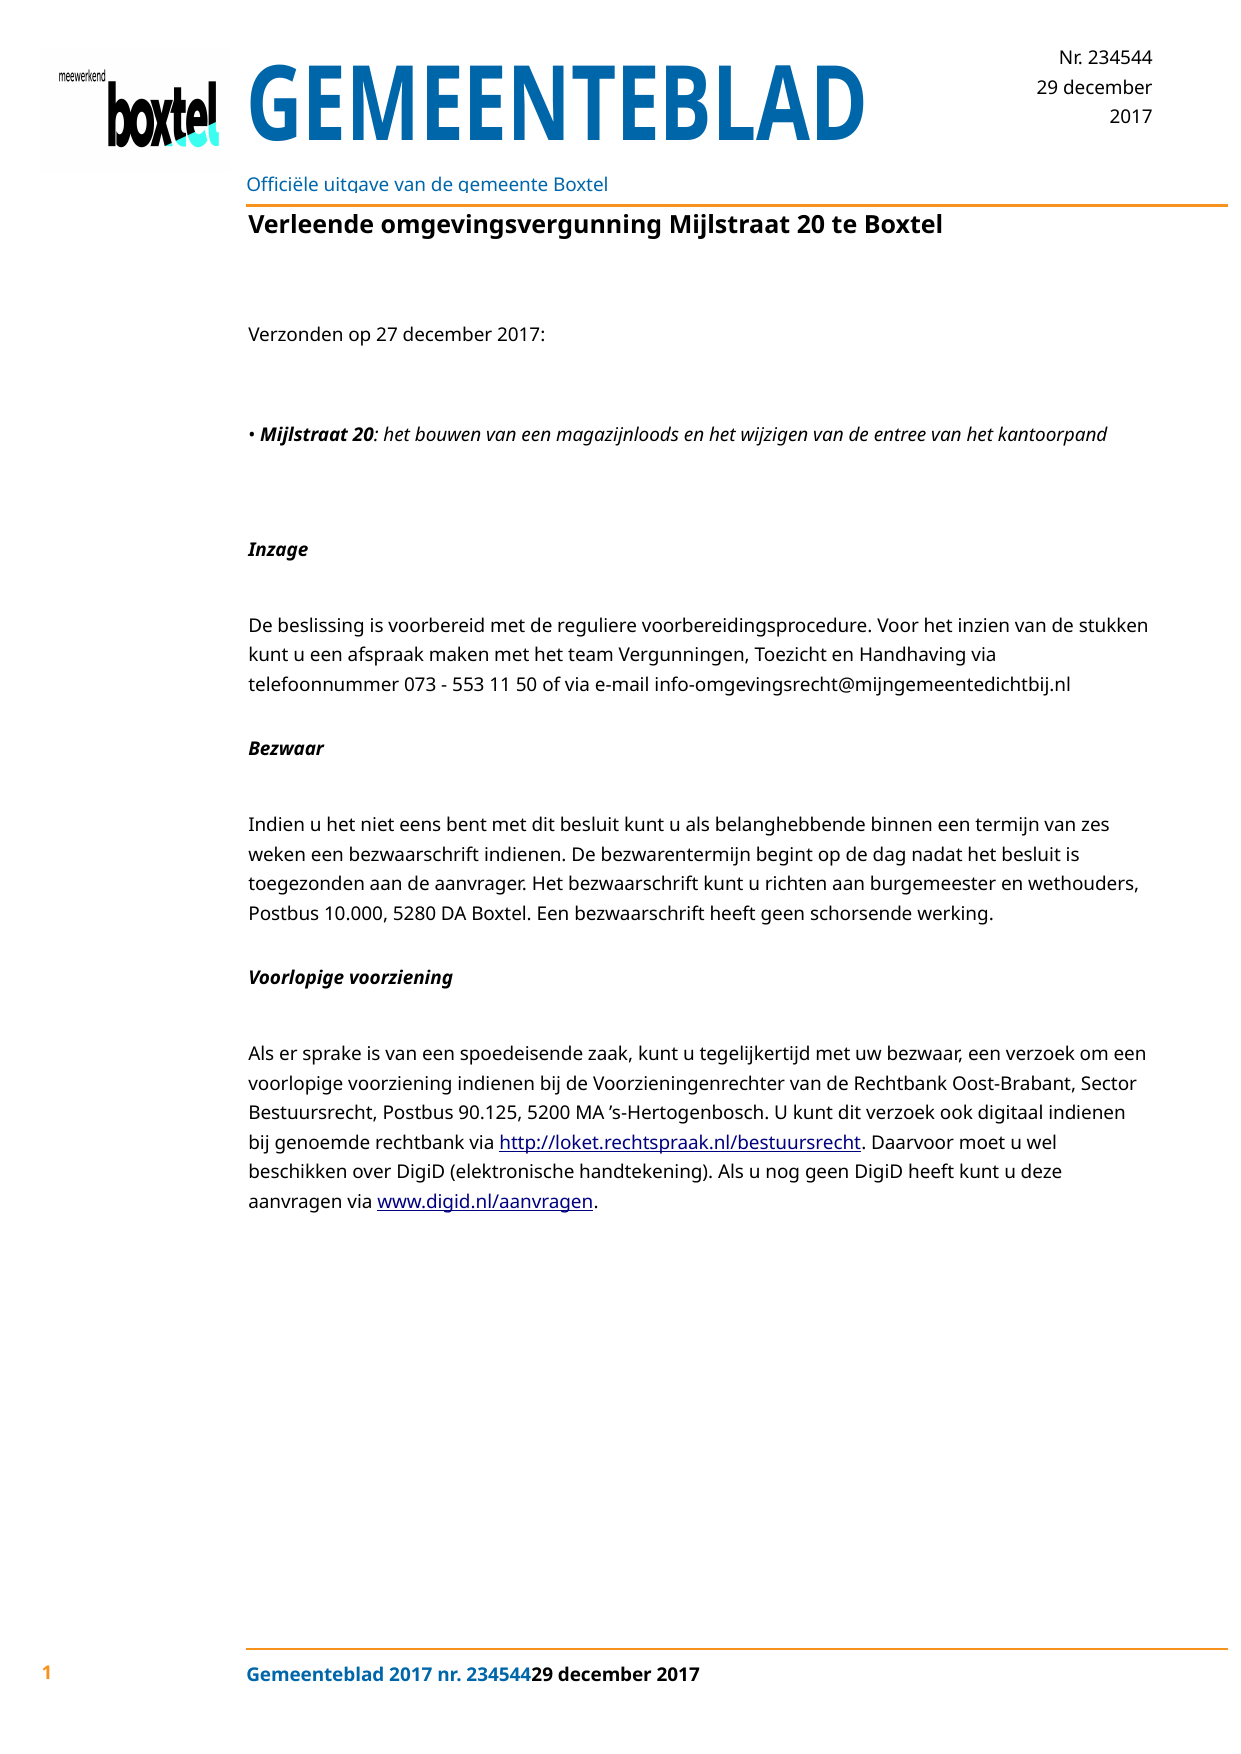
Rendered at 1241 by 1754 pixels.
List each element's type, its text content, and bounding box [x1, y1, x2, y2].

text Indien u het niet eens bent met dit besluit kunt u als belanghebbende binnen een termijn van zes weken een bezwaarschrift indienen. De bezwarentermijn begint op de dag nadat het besluit is toegezonden aan de aanvrager. Het bezwaarschrift kunt u richten aan burgemeester en wethouders, Postbus 10.000, 5280 DA Boxtel. Een bezwaarschrift heeft geen schorsende werking. [248, 811, 1152, 926]
text De beslissing is voorbereid met de reguliere voorbereidingsprocedure. Voor het inzien van de stukken kunt u een afspraak maken met het team Vergunningen, Toezicht en Handhaving via telefoonnummer 073 - 553 11 50 of via e-mail info-omgevingsrecht@mijngemeentedichtbij.nl [248, 612, 1152, 697]
text Verzonden op 27 december 2017: [248, 321, 1152, 346]
text Als er sprake is van een spoedeisende zaak, kunt u tegelijkertijd met uw bezwaar, een verzoek om een voorlopige voorziening indienen bij de Voorzieningenrechter van de Rechtbank Oost-Brabant, Sector Bestuursrecht, Postbus 90.125, 5200 MA ’s-Hertogenbosch. U kunt dit verzoek ook digitaal indienen bij genoemde rechtbank via http://loket.rechtspraak.nl/bestuursrecht. Daarvoor moet u wel beschikken over DigiD (elektronische handtekening). Als u nog geen DigiD heeft kunt u deze aanvragen via www.digid.nl/aanvragen. [248, 1040, 1152, 1214]
text Verleende omgevingsvergunning Mijlstraat 20 te Boxtel [248, 207, 1152, 241]
picture [41, 47, 231, 172]
text Inzage [248, 536, 1152, 562]
text • Mijlstraat 20: het bouwen van een magazijnloods en het wijzigen van de entree van het kantoorpand [248, 422, 1152, 447]
text Bezwaar [248, 735, 1152, 761]
text Voorlopige voorziening [248, 964, 1152, 990]
